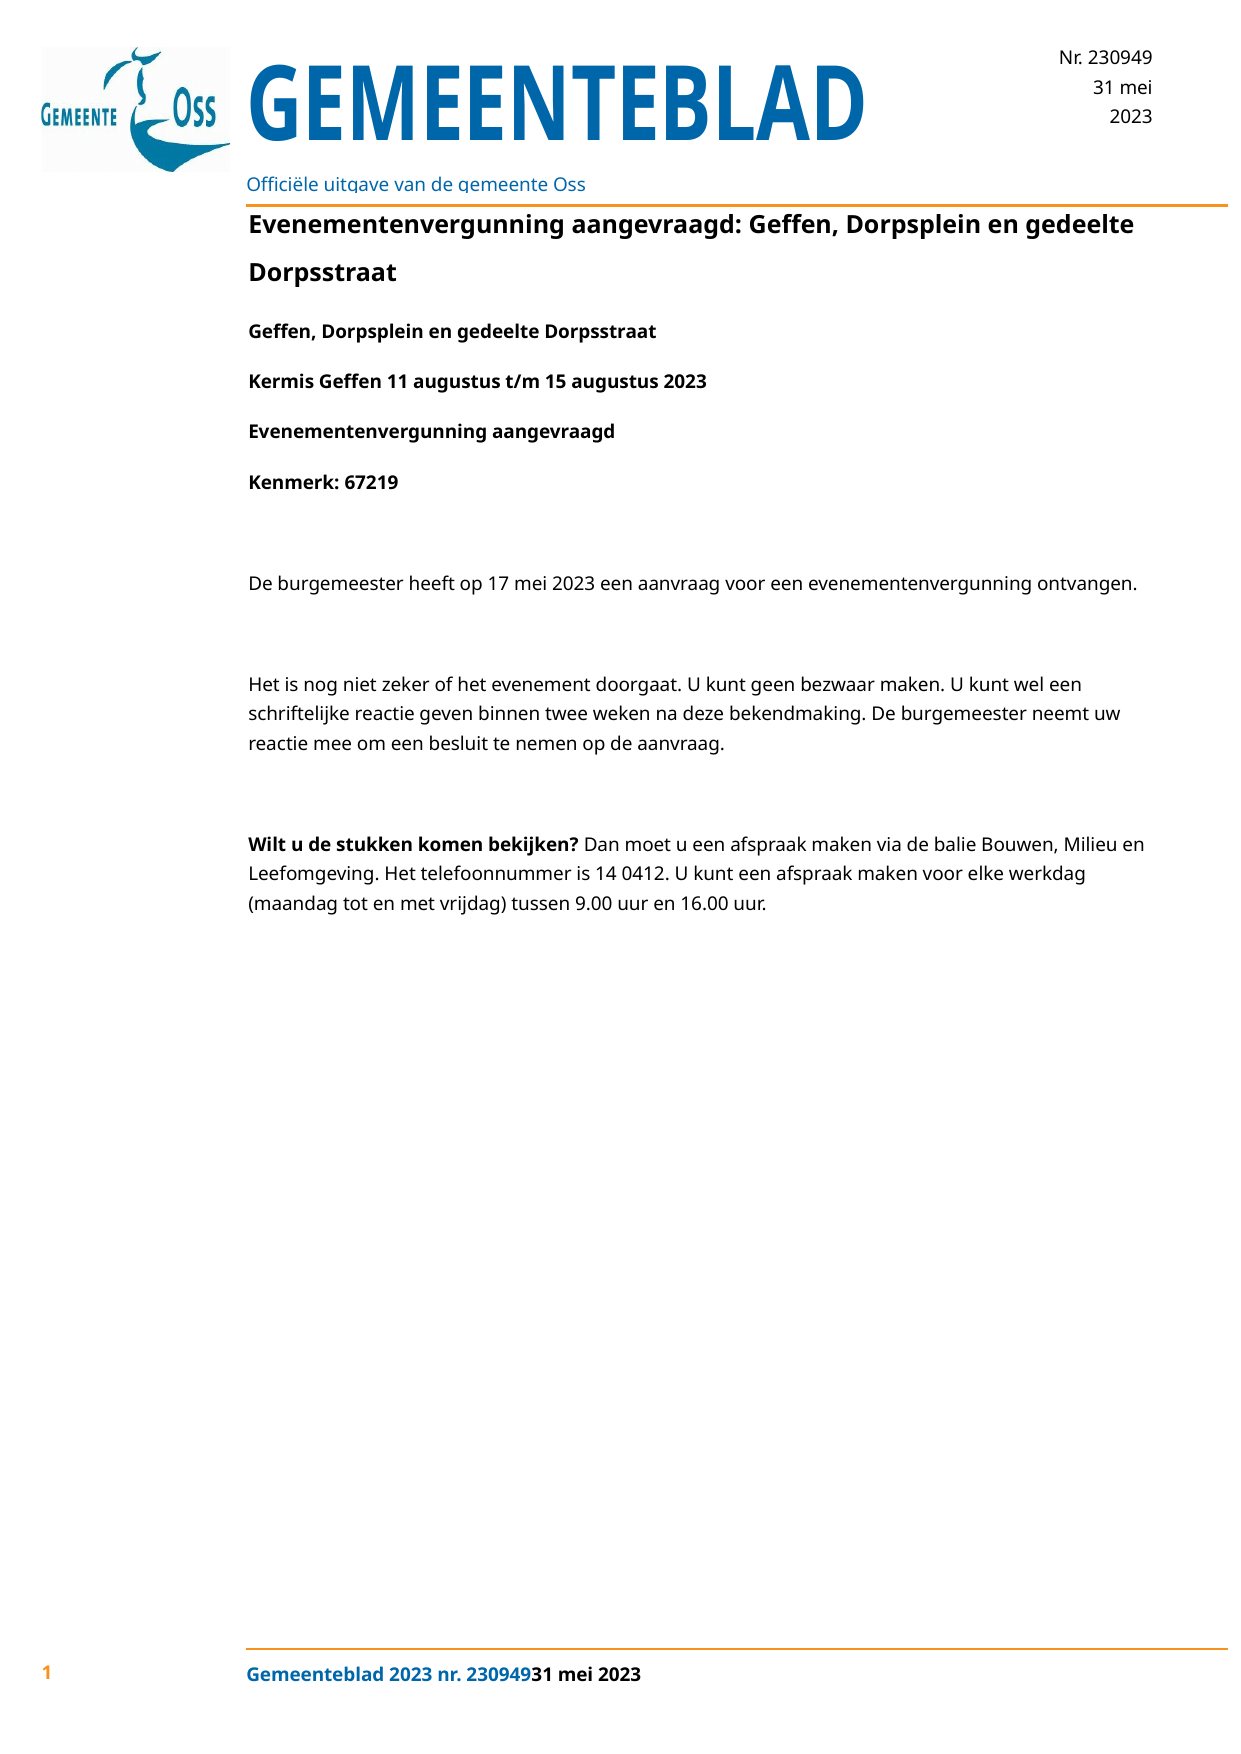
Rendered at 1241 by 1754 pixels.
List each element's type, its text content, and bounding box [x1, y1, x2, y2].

text De burgemeester heeft op 17 mei 2023 een aanvraag voor een evenementenvergunning ontvangen. [248, 570, 1152, 596]
text Geffen, Dorpsplein en gedeelte Dorpsstraat [248, 318, 1152, 344]
text Evenementenvergunning aangevraagd [248, 419, 1152, 444]
text Kenmerk: 67219 [248, 469, 1152, 495]
text Het is nog niet zeker of het evenement doorgaat. U kunt geen bezwaar maken. U kunt wel een schriftelijke reactie geven binnen twee weken na deze bekendmaking. De burgemeester neemt uw reactie mee om een besluit te nemen op de aanvraag. [248, 671, 1152, 756]
text Wilt u de stukken komen bekijken? Dan moet u een afspraak maken via de balie Bouwen, Milieu en Leefomgeving. Het telefoonnummer is 14 0412. U kunt een afspraak maken voor elke werkdag (maandag tot en met vrijdag) tussen 9.00 uur en 16.00 uur. [248, 831, 1152, 916]
text Evenementenvergunning aangevraagd: Geffen, Dorpsplein en gedeelte Dorpsstraat [248, 207, 1152, 288]
picture [41, 47, 231, 172]
text Kermis Geffen 11 augustus t/m 15 augustus 2023 [248, 368, 1152, 394]
